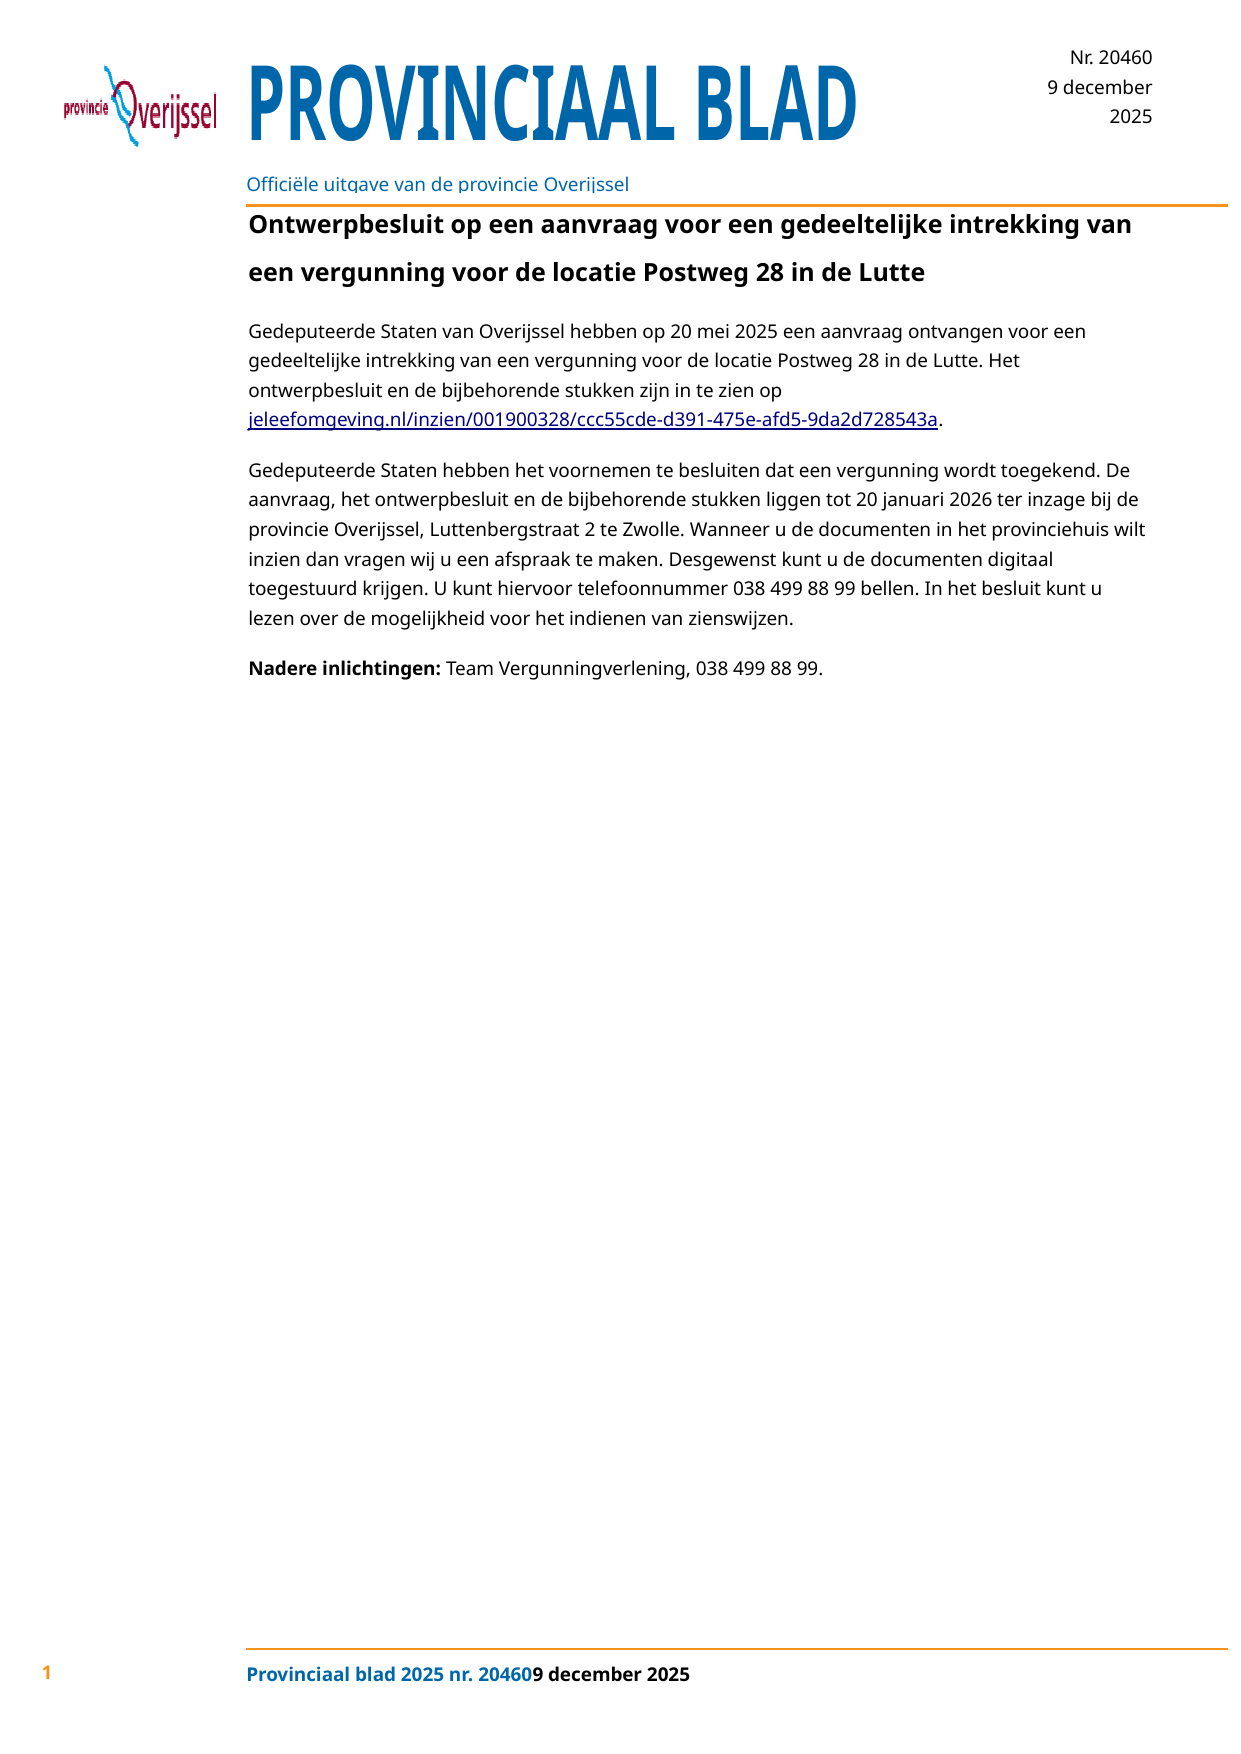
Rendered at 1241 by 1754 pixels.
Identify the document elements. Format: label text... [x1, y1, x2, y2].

picture [41, 47, 231, 172]
text Nadere inlichtingen: Team Vergunningverlening, 038 499 88 99. [248, 655, 1152, 681]
text Gedeputeerde Staten van Overijssel hebben op 20 mei 2025 een aanvraag ontvangen voor een gedeeltelijke intrekking van een vergunning voor de locatie Postweg 28 in de Lutte. Het ontwerpbesluit en de bijbehorende stukken zijn in te zien op jeleefomgeving.nl/inzien/001900328/ccc55cde-d391-475e-afd5-9da2d728543a. [248, 318, 1152, 432]
text Gedeputeerde Staten hebben het voornemen te besluiten dat een vergunning wordt toegekend. De aanvraag, het ontwerpbesluit en de bijbehorende stukken liggen tot 20 januari 2026 ter inzage bij de provincie Overijssel, Luttenbergstraat 2 te Zwolle. Wanneer u de documenten in het provinciehuis wilt inzien dan vragen wij u een afspraak te maken. Desgewenst kunt u de documenten digitaal toegestuurd krijgen. U kunt hiervoor telefoonnummer 038 499 88 99 bellen. In het besluit kunt u lezen over de mogelijkheid voor het indienen van zienswijzen. [248, 457, 1152, 631]
text Ontwerpbesluit op een aanvraag voor een gedeeltelijke intrekking van een vergunning voor de locatie Postweg 28 in de Lutte [248, 207, 1152, 288]
